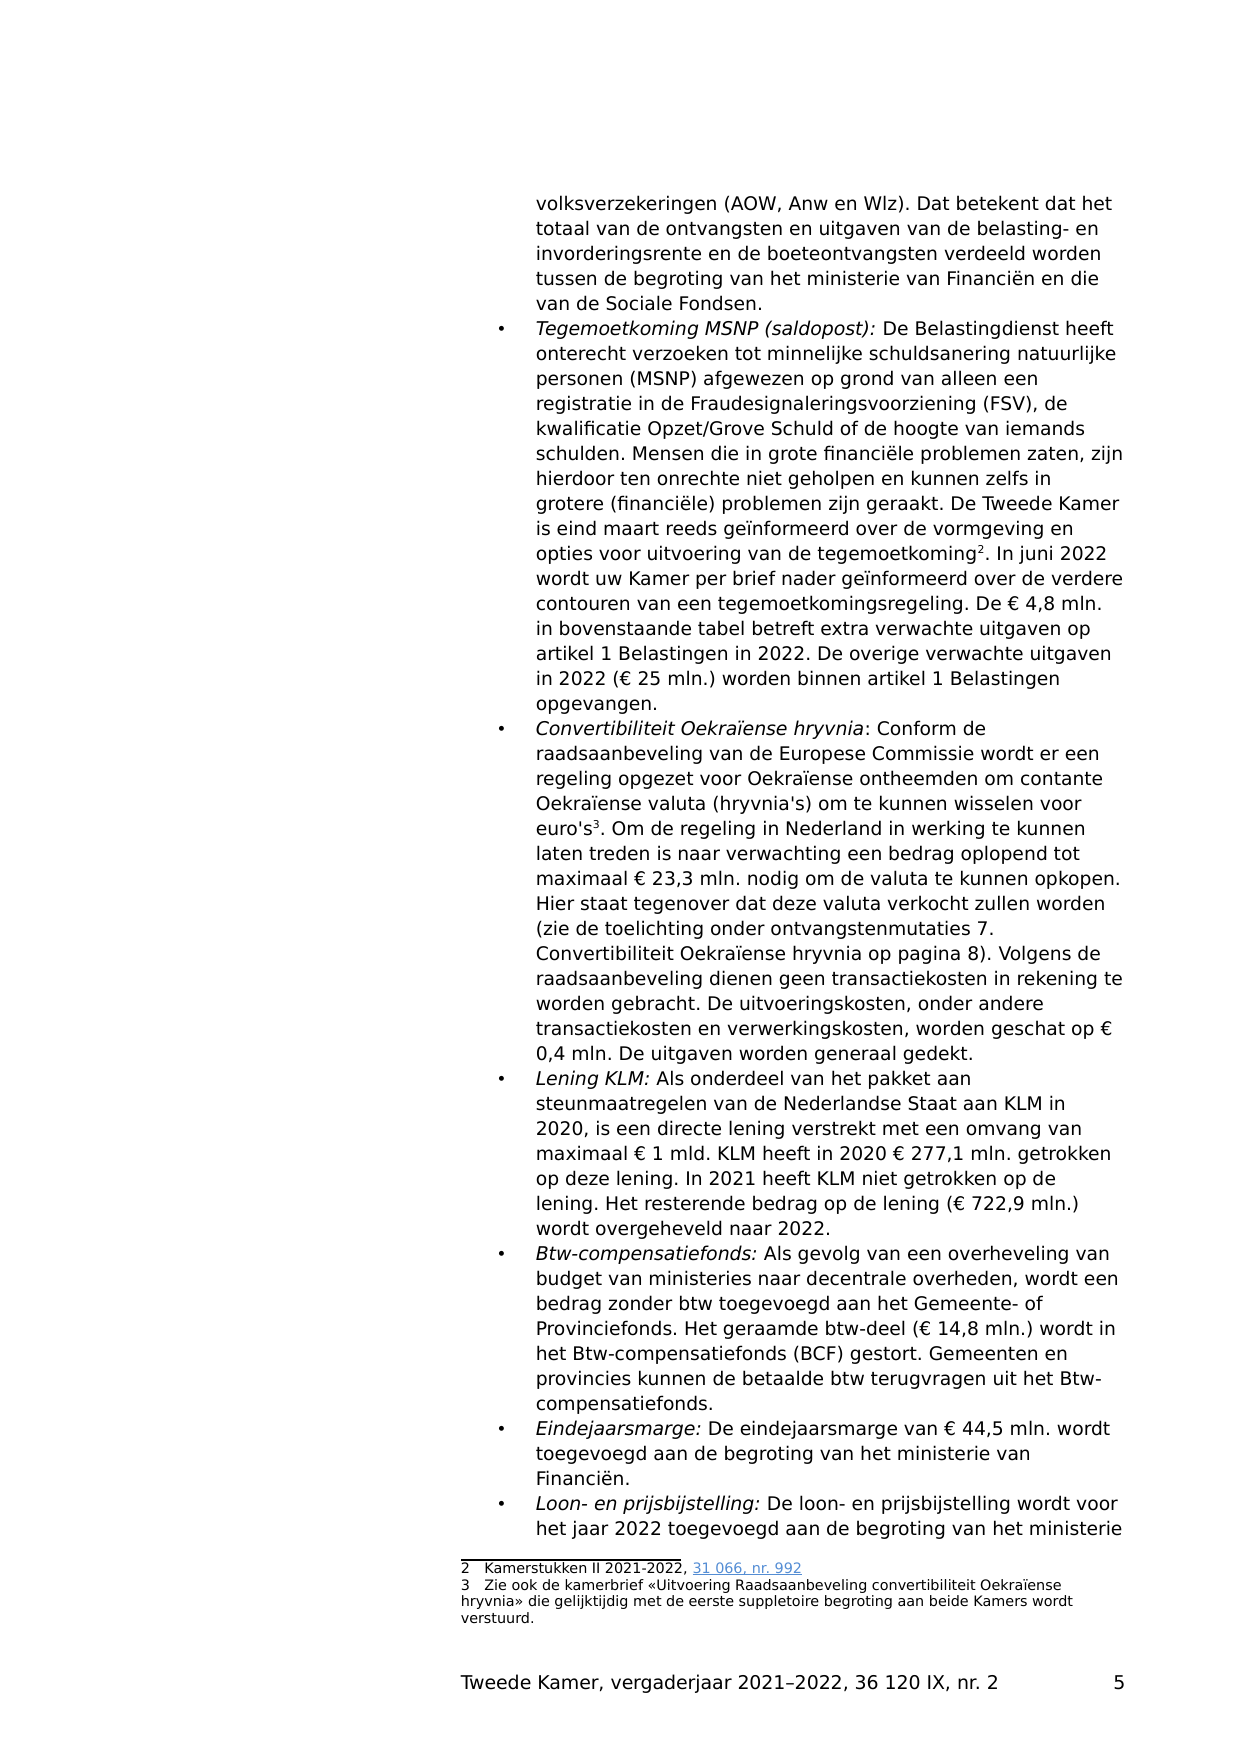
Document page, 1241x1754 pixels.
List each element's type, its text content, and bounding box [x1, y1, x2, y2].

list Lening KLM: Als onderdeel van het pakket aan steunmaatregelen van de Nederlandse Staat aan KLM in 2020, is een directe lening verstrekt met een omvang van maximaal € 1 mld. KLM heeft in 2020 € 277,1 mln. getrokken op deze lening. In 2021 heeft KLM niet getrokken op de lening. Het resterende bedrag op de lening (€ 722,9 mln.) wordt overgeheveld naar 2022. [498, 1066, 1125, 1241]
list Btw-compensatiefonds: Als gevolg van een overheveling van budget van ministeries naar decentrale overheden, wordt een bedrag zonder btw toegevoegd aan het Gemeente- of Provinciefonds. Het geraamde btw-deel (€ 14,8 mln.) wordt in het Btw-compensatiefonds (BCF) gestort. Gemeenten en provincies kunnen de betaalde btw terugvragen uit het Btw-compensatiefonds. [498, 1241, 1125, 1416]
list volksverzekeringen (AOW, Anw en Wlz). Dat betekent dat het totaal van de ontvangsten en uitgaven van de belasting- en invorderingsrente en de boeteontvangsten verdeeld worden tussen de begroting van het ministerie van Financiën en die van de Sociale Fondsen. [498, 191, 1125, 316]
list Eindejaarsmarge: De eindejaarsmarge van € 44,5 mln. wordt toegevoegd aan de begroting van het ministerie van Financiën. [498, 1416, 1125, 1491]
list Convertibiliteit Oekraïense hryvnia: Conform de raadsaanbeveling van de Europese Commissie wordt er een regeling opgezet voor Oekraïense ontheemden om contante Oekraïense valuta (hryvnia's) om te kunnen wisselen voor euro's. Om de regeling in Nederland in werking te kunnen laten treden is naar verwachting een bedrag oplopend tot maximaal € 23,3 mln. nodig om de valuta te kunnen opkopen. Hier staat tegenover dat deze valuta verkocht zullen worden (zie de toelichting onder ontvangstenmutaties 7. Convertibiliteit Oekraïense hryvnia op pagina 8). Volgens de raadsaanbeveling dienen geen transactiekosten in rekening te worden gebracht. De uitvoeringskosten, onder andere transactiekosten en verwerkingskosten, worden geschat op € 0,4 mln. De uitgaven worden generaal gedekt. [498, 716, 1125, 1066]
list __Kamerstukken II 2021-2022, 31 066, nr. 992 [461, 1560, 1125, 1577]
list __Zie ook de kamerbrief «Uitvoering Raadsaanbeveling convertibiliteit Oekraïense hryvnia» die gelijktijdig met de eerste suppletoire begroting aan beide Kamers wordt verstuurd. [461, 1577, 1125, 1627]
list Loon- en prijsbijstelling: De loon- en prijsbijstelling wordt voor het jaar 2022 toegevoegd aan de begroting van het ministerie [498, 1491, 1125, 1541]
list Tegemoetkoming MSNP (saldopost): De Belastingdienst heeft onterecht verzoeken tot minnelijke schuldsanering natuurlijke personen (MSNP) afgewezen op grond van alleen een registratie in de Fraudesignaleringsvoorziening (FSV), de kwalificatie Opzet/Grove Schuld of de hoogte van iemands schulden. Mensen die in grote financiële problemen zaten, zijn hierdoor ten onrechte niet geholpen en kunnen zelfs in grotere (financiële) problemen zijn geraakt. De Tweede Kamer is eind maart reeds geïnformeerd over de vormgeving en opties voor uitvoering van de tegemoetkoming. In juni 2022 wordt uw Kamer per brief nader geïnformeerd over de verdere contouren van een tegemoetkomingsregeling. De € 4,8 mln. in bovenstaande tabel betreft extra verwachte uitgaven op artikel 1 Belastingen in 2022. De overige verwachte uitgaven in 2022 (€ 25 mln.) worden binnen artikel 1 Belastingen opgevangen. [498, 316, 1125, 716]
